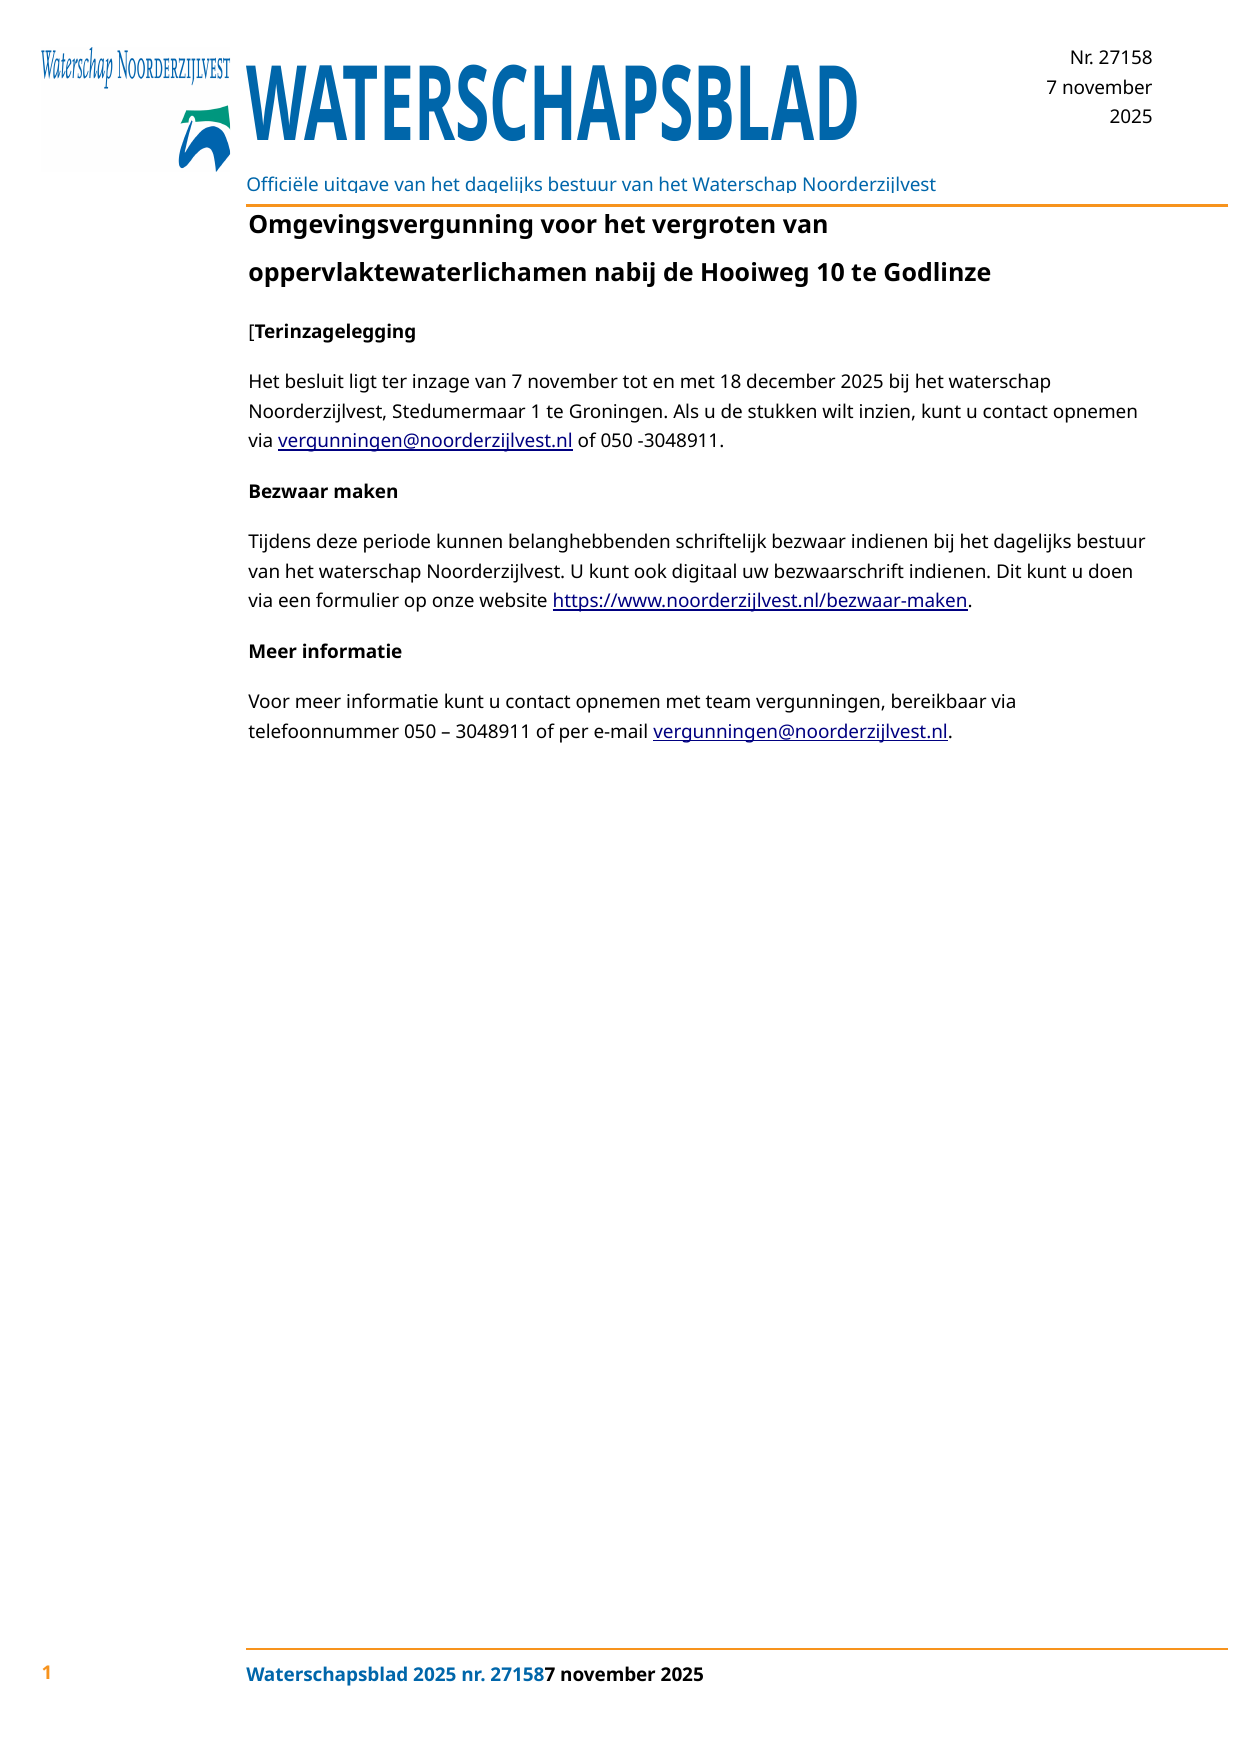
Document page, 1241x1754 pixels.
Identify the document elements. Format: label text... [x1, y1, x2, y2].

text Omgevingsvergunning voor het vergroten van oppervlaktewaterlichamen nabij de Hooiweg 10 te Godlinze [248, 207, 1152, 288]
text Het besluit ligt ter inzage van 7 november tot en met 18 december 2025 bij het waterschap Noorderzijlvest, Stedumermaar 1 te Groningen. Als u de stukken wilt inzien, kunt u contact opnemen via vergunningen@noorderzijlvest.nl of 050 -3048911. [248, 368, 1152, 453]
picture [41, 47, 231, 172]
text [Terinzagelegging [248, 318, 1152, 344]
text Tijdens deze periode kunnen belanghebbenden schriftelijk bezwaar indienen bij het dagelijks bestuur van het waterschap Noorderzijlvest. U kunt ook digitaal uw bezwaarschrift indienen. Dit kunt u doen via een formulier op onze website https://www.noorderzijlvest.nl/bezwaar-maken. [248, 528, 1152, 613]
text Bezwaar maken [248, 478, 1152, 504]
text Voor meer informatie kunt u contact opnemen met team vergunningen, bereikbaar via telefoonnummer 050 – 3048911 of per e-mail vergunningen@noorderzijlvest.nl. [248, 688, 1152, 744]
text Meer informatie [248, 638, 1152, 664]
